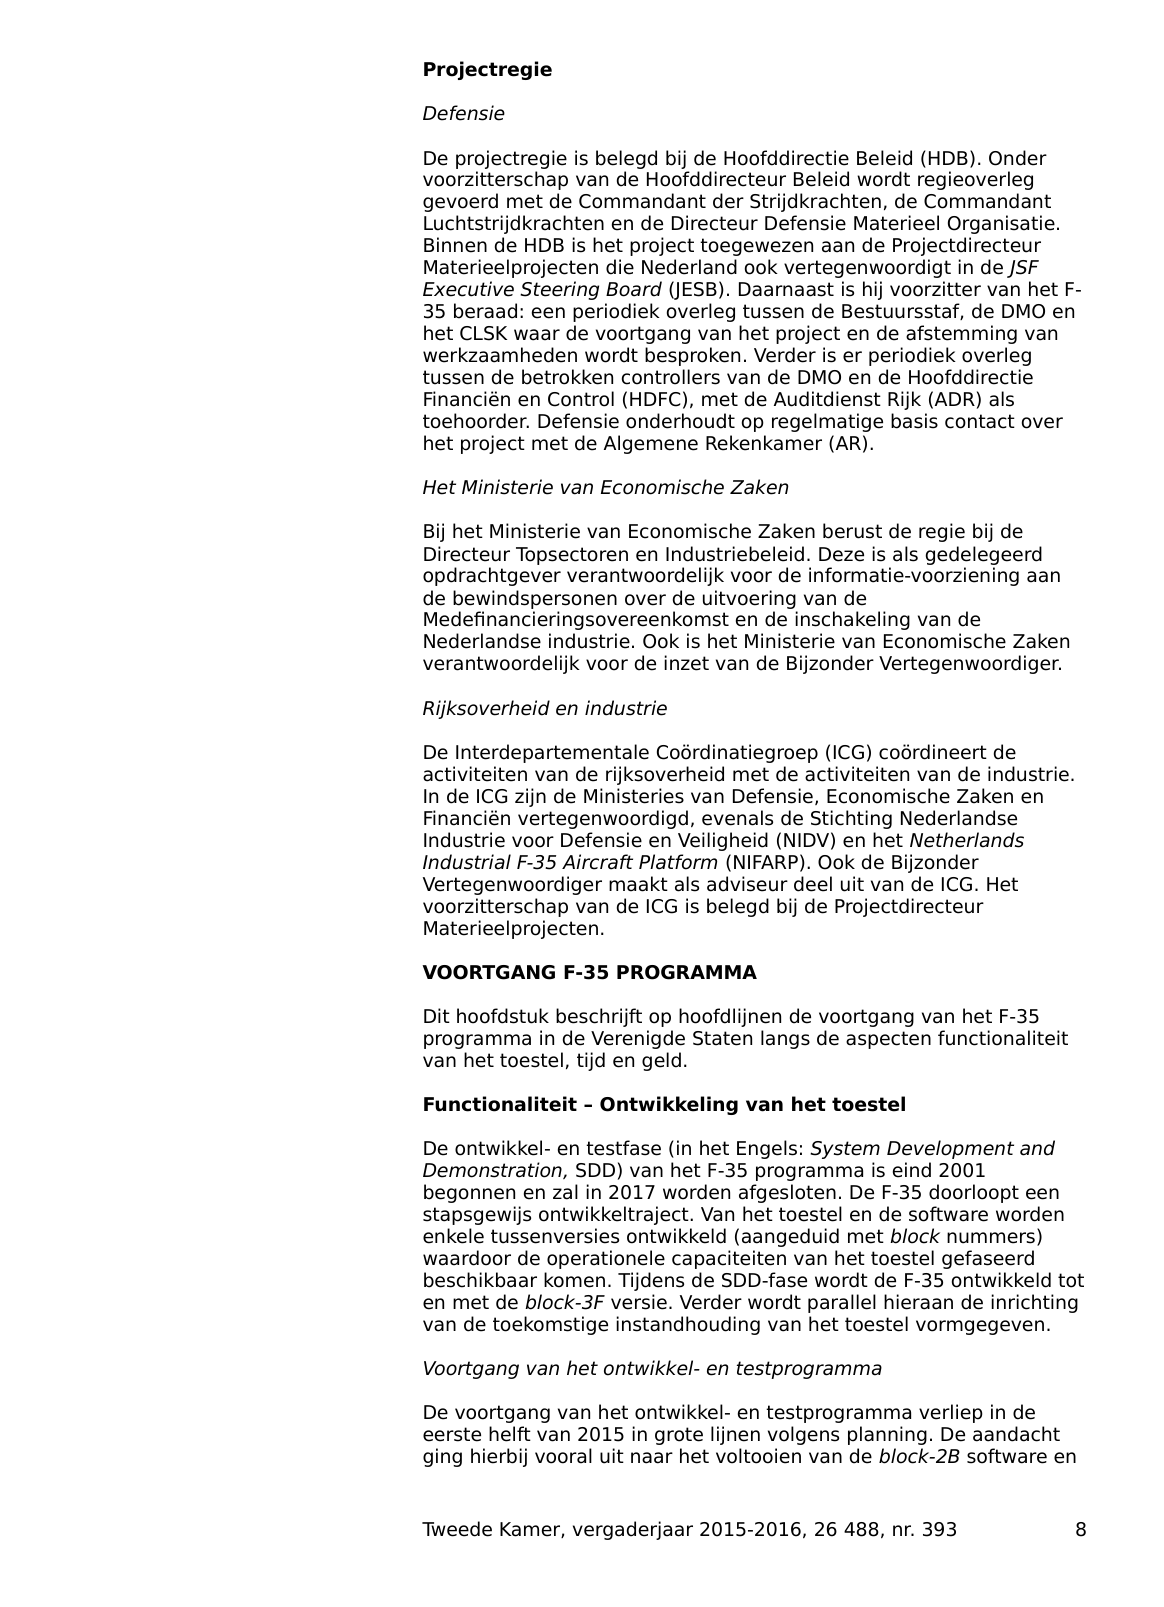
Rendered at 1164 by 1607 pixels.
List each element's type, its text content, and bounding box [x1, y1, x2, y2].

subtitle Rijksoverheid en industrie [422, 697, 1087, 719]
text De voortgang van het ontwikkel- en testprogramma verliep in de eerste helft van 2015 in grote lijnen volgens planning. De aandacht ging hierbij vooral uit naar het voltooien van de block-2B software en [422, 1402, 1087, 1468]
subtitle Projectregie [422, 59, 1087, 81]
subtitle Defensie [422, 103, 1087, 125]
text De projectregie is belegd bij de Hoofddirectie Beleid (HDB). Onder voorzitterschap van de Hoofddirecteur Beleid wordt regieoverleg gevoerd met de Commandant der Strijdkrachten, de Commandant Luchtstrijdkrachten en de Directeur Defensie Materieel Organisatie. Binnen de HDB is het project toegewezen aan de Projectdirecteur Materieelprojecten die Nederland ook vertegenwoordigt in de JSF Executive Steering Board (JESB). Daarnaast is hij voorzitter van het F-35 beraad: een periodiek overleg tussen de Bestuursstaf, de DMO en het CLSK waar de voortgang van het project en de afstemming van werkzaamheden wordt besproken. Verder is er periodiek overleg tussen de betrokken controllers van de DMO en de Hoofddirectie Financiën en Control (HDFC), met de Auditdienst Rijk (ADR) als toehoorder. Defensie onderhoudt op regelmatige basis contact over het project met de Algemene Rekenkamer (AR). [422, 147, 1087, 455]
subtitle Voortgang van het ontwikkel- en testprogramma [422, 1358, 1087, 1380]
text De ontwikkel- en testfase (in het Engels: System Development and Demonstration, SDD) van het F-35 programma is eind 2001 begonnen en zal in 2017 worden afgesloten. De F-35 doorloopt een stapsgewijs ontwikkeltraject. Van het toestel en de software worden enkele tussenversies ontwikkeld (aangeduid met block nummers) waardoor de operationele capaciteiten van het toestel gefaseerd beschikbaar komen. Tijdens de SDD-fase wordt de F-35 ontwikkeld tot en met de block-3F versie. Verder wordt parallel hieraan de inrichting van de toekomstige instandhouding van het toestel vormgegeven. [422, 1138, 1087, 1336]
text De Interdepartementale Coördinatiegroep (ICG) coördineert de activiteiten van de rijksoverheid met de activiteiten van de industrie. In de ICG zijn de Ministeries van Defensie, Economische Zaken en Financiën vertegenwoordigd, evenals de Stichting Nederlandse Industrie voor Defensie en Veiligheid (NIDV) en het Netherlands Industrial F-35 Aircraft Platform (NIFARP). Ook de Bijzonder Vertegenwoordiger maakt als adviseur deel uit van de ICG. Het voorzitterschap van de ICG is belegd bij de Projectdirecteur Materieelprojecten. [422, 742, 1087, 939]
subtitle Het Ministerie van Economische Zaken [422, 477, 1087, 499]
text Dit hoofdstuk beschrijft op hoofdlijnen de voortgang van het F-35 programma in de Verenigde Staten langs de aspecten functionaliteit van het toestel, tijd en geld. [422, 1006, 1087, 1072]
text Bij het Ministerie van Economische Zaken berust de regie bij de Directeur Topsectoren en Industriebeleid. Deze is als gedelegeerd opdrachtgever verantwoordelijk voor de informatie-voorziening aan de bewindspersonen over de uitvoering van de Medefinancieringsovereenkomst en de inschakeling van de Nederlandse industrie. Ook is het Ministerie van Economische Zaken verantwoordelijk voor de inzet van de Bijzonder Vertegenwoordiger. [422, 521, 1087, 675]
subtitle VOORTGANG F-35 PROGRAMMA [422, 962, 1087, 984]
subtitle Functionaliteit – Ontwikkeling van het toestel [422, 1094, 1087, 1116]
